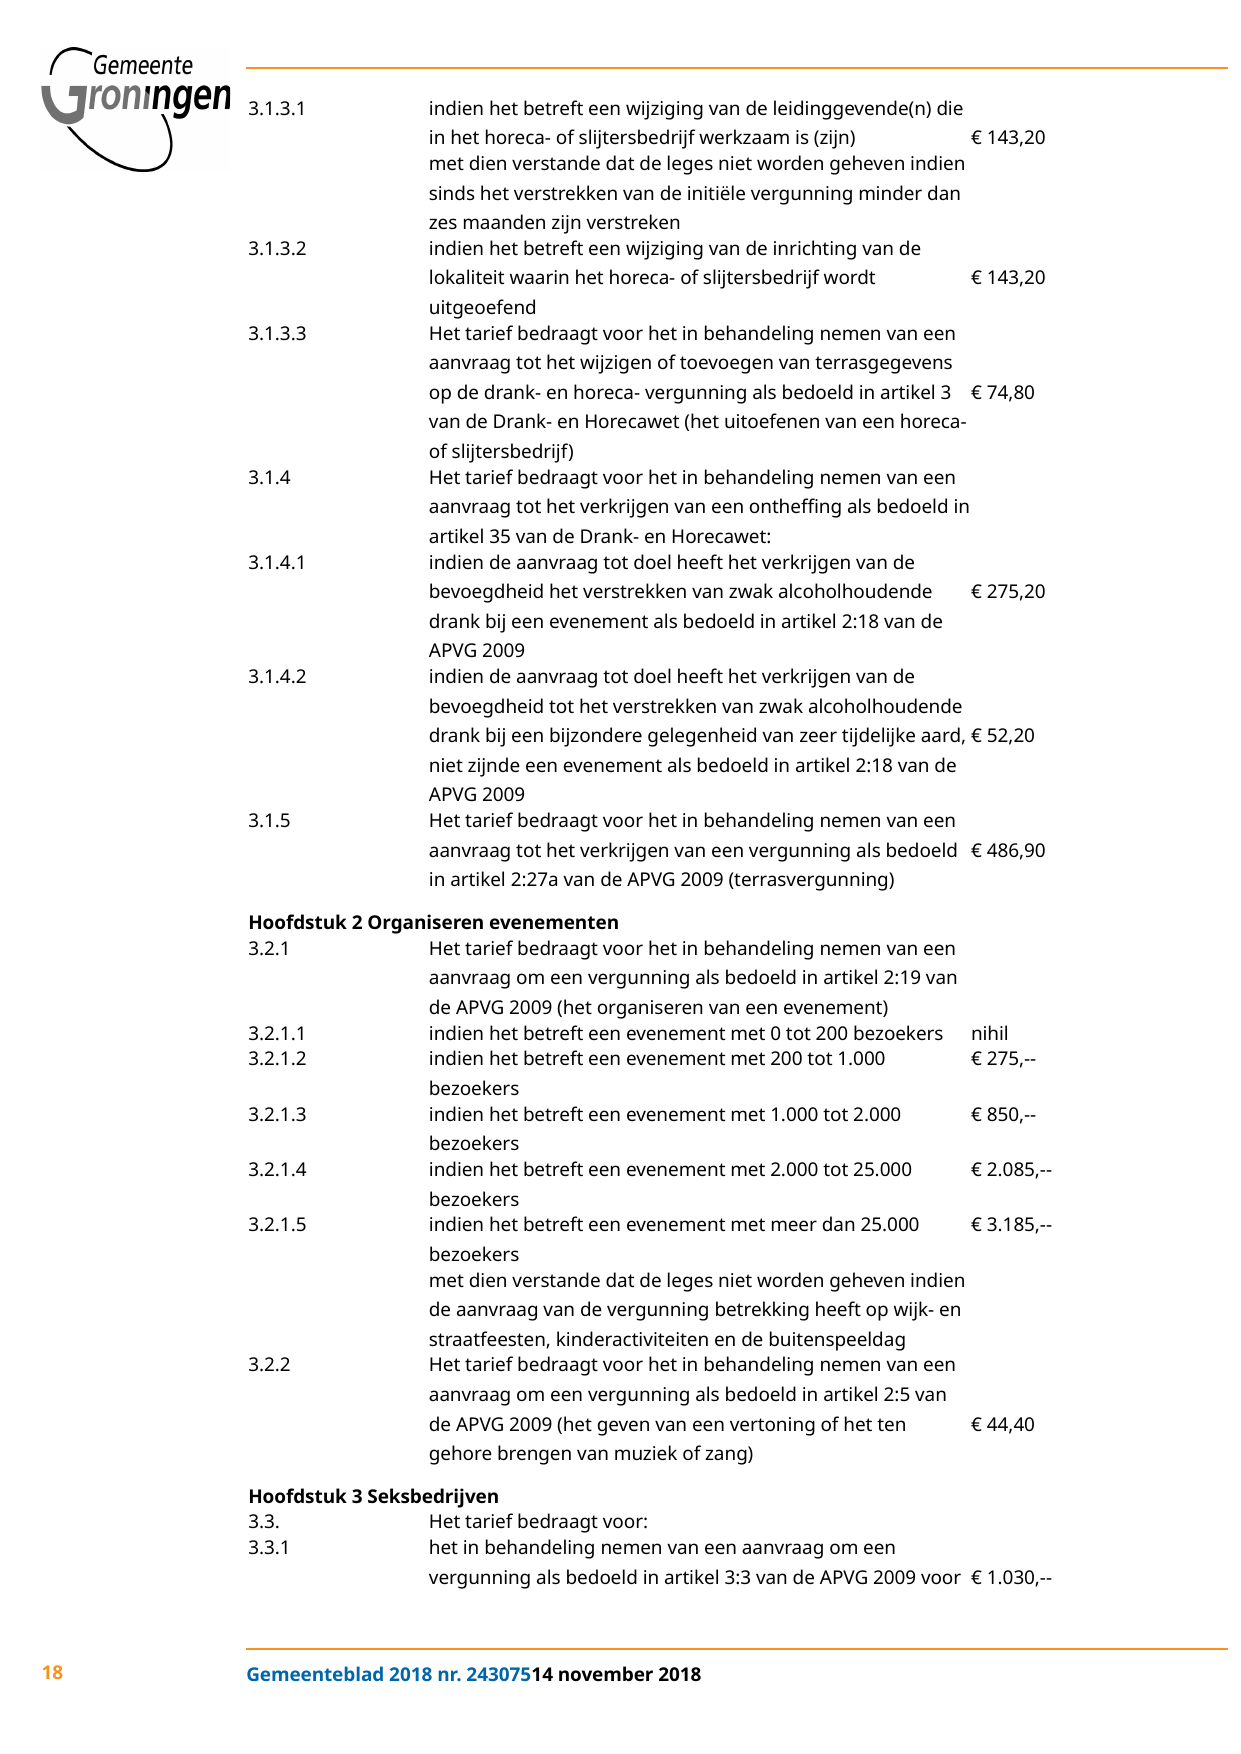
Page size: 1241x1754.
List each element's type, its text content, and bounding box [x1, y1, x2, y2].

table_cell 3.1.3.3 [248, 320, 429, 464]
table_header [971, 935, 1152, 1020]
picture [41, 47, 231, 172]
table_cell € 850,-- [971, 1101, 1152, 1156]
table_cell indien het betreft een evenement met 2.000 tot 25.000 bezoekers [429, 1156, 971, 1211]
table_cell € 143,20 [971, 95, 1152, 150]
table_cell 3.2.1.1 [248, 1020, 429, 1046]
table_cell 3.1.3.2 [248, 235, 429, 320]
table_cell Het tarief bedraagt voor het in behandeling nemen van een aanvraag tot het verkrijgen van een ontheffing als bedoeld in artikel 35 van de Drank- en Horecawet: [429, 464, 971, 549]
table_cell [248, 150, 429, 235]
table_cell indien de aanvraag tot doel heeft het verkrijgen van de bevoegdheid het verstrekken van zwak alcoholhoudende drank bij een evenement als bedoeld in artikel 2:18 van de APVG 2009 [429, 549, 971, 663]
table_cell € 44,40 [971, 1352, 1152, 1466]
table_cell indien het betreft een wijziging van de leidinggevende(n) die in het horeca- of slijtersbedrijf werkzaam is (zijn) [429, 95, 971, 150]
table_cell 3.1.3.1 [248, 95, 429, 150]
table_cell 3.2.1.4 [248, 1156, 429, 1211]
table_header 3.2.1 [248, 935, 429, 1020]
table_cell 3.1.5 [248, 808, 429, 892]
text Hoofdstuk 2 Organiseren evenementen [248, 909, 1152, 935]
table_cell met dien verstande dat de leges niet worden geheven indien de aanvraag van de vergunning betrekking heeft op wijk- en straatfeesten, kinderactiviteiten en de buitenspeeldag [429, 1267, 971, 1352]
table_cell € 143,20 [971, 235, 1152, 320]
table_cell indien het betreft een wijziging van de inrichting van de lokaliteit waarin het horeca- of slijtersbedrijf wordt uitgeoefend [429, 235, 971, 320]
table_cell 3.2.1.5 [248, 1211, 429, 1267]
text Hoofdstuk 3 Seksbedrijven [248, 1483, 1152, 1509]
table_cell € 486,90 [971, 808, 1152, 892]
table_cell met dien verstande dat de leges niet worden geheven indien sinds het verstrekken van de initiële vergunning minder dan zes maanden zijn verstreken [429, 150, 971, 235]
table_cell indien het betreft een evenement met 1.000 tot 2.000 bezoekers [429, 1101, 971, 1156]
table_cell 3.2.1.3 [248, 1101, 429, 1156]
table_cell [971, 150, 1152, 235]
table_cell € 52,20 [971, 663, 1152, 807]
table_cell 3.2.1.2 [248, 1046, 429, 1101]
table_cell indien het betreft een evenement met 200 tot 1.000 bezoekers [429, 1046, 971, 1101]
table_header Het tarief bedraagt voor het in behandeling nemen van een aanvraag om een vergunning als bedoeld in artikel 2:19 van de APVG 2009 (het organiseren van een evenement) [429, 935, 971, 1020]
table_cell 3.3.1 [248, 1535, 429, 1590]
table_cell [971, 464, 1152, 549]
table_cell € 74,80 [971, 320, 1152, 464]
table_cell € 1.030,-- [971, 1535, 1152, 1590]
table_cell het in behandeling nemen van een aanvraag om een vergunning als bedoeld in artikel 3:3 van de APVG 2009 voor [429, 1535, 971, 1590]
table_header Het tarief bedraagt voor: [429, 1509, 971, 1534]
table_cell € 2.085,-- [971, 1156, 1152, 1211]
table_cell 3.1.4 [248, 464, 429, 549]
table_cell € 275,20 [971, 549, 1152, 663]
table_header [971, 1509, 1152, 1534]
table_cell 3.1.4.1 [248, 549, 429, 663]
table_cell 3.2.2 [248, 1352, 429, 1466]
table_cell nihil [971, 1020, 1152, 1046]
table_cell Het tarief bedraagt voor het in behandeling nemen van een aanvraag tot het wijzigen of toevoegen van terrasgegevens op de drank- en horeca- vergunning als bedoeld in artikel 3 van de Drank- en Horecawet (het uitoefenen van een horeca- of slijtersbedrijf) [429, 320, 971, 464]
table_cell Het tarief bedraagt voor het in behandeling nemen van een aanvraag tot het verkrijgen van een vergunning als bedoeld in artikel 2:27a van de APVG 2009 (terrasvergunning) [429, 808, 971, 892]
table_cell € 275,-- [971, 1046, 1152, 1101]
table_cell 3.1.4.2 [248, 663, 429, 807]
table_cell € 3.185,-- [971, 1211, 1152, 1267]
table_cell indien het betreft een evenement met meer dan 25.000 bezoekers [429, 1211, 971, 1267]
table_header 3.3. [248, 1509, 429, 1534]
table_cell [971, 1267, 1152, 1352]
table_cell indien het betreft een evenement met 0 tot 200 bezoekers [429, 1020, 971, 1046]
table_cell indien de aanvraag tot doel heeft het verkrijgen van de bevoegdheid tot het verstrekken van zwak alcoholhoudende drank bij een bijzondere gelegenheid van zeer tijdelijke aard, niet zijnde een evenement als bedoeld in artikel 2:18 van de APVG 2009 [429, 663, 971, 807]
table_cell Het tarief bedraagt voor het in behandeling nemen van een aanvraag om een vergunning als bedoeld in artikel 2:5 van de APVG 2009 (het geven van een vertoning of het ten gehore brengen van muziek of zang) [429, 1352, 971, 1466]
table_cell [248, 1267, 429, 1352]
